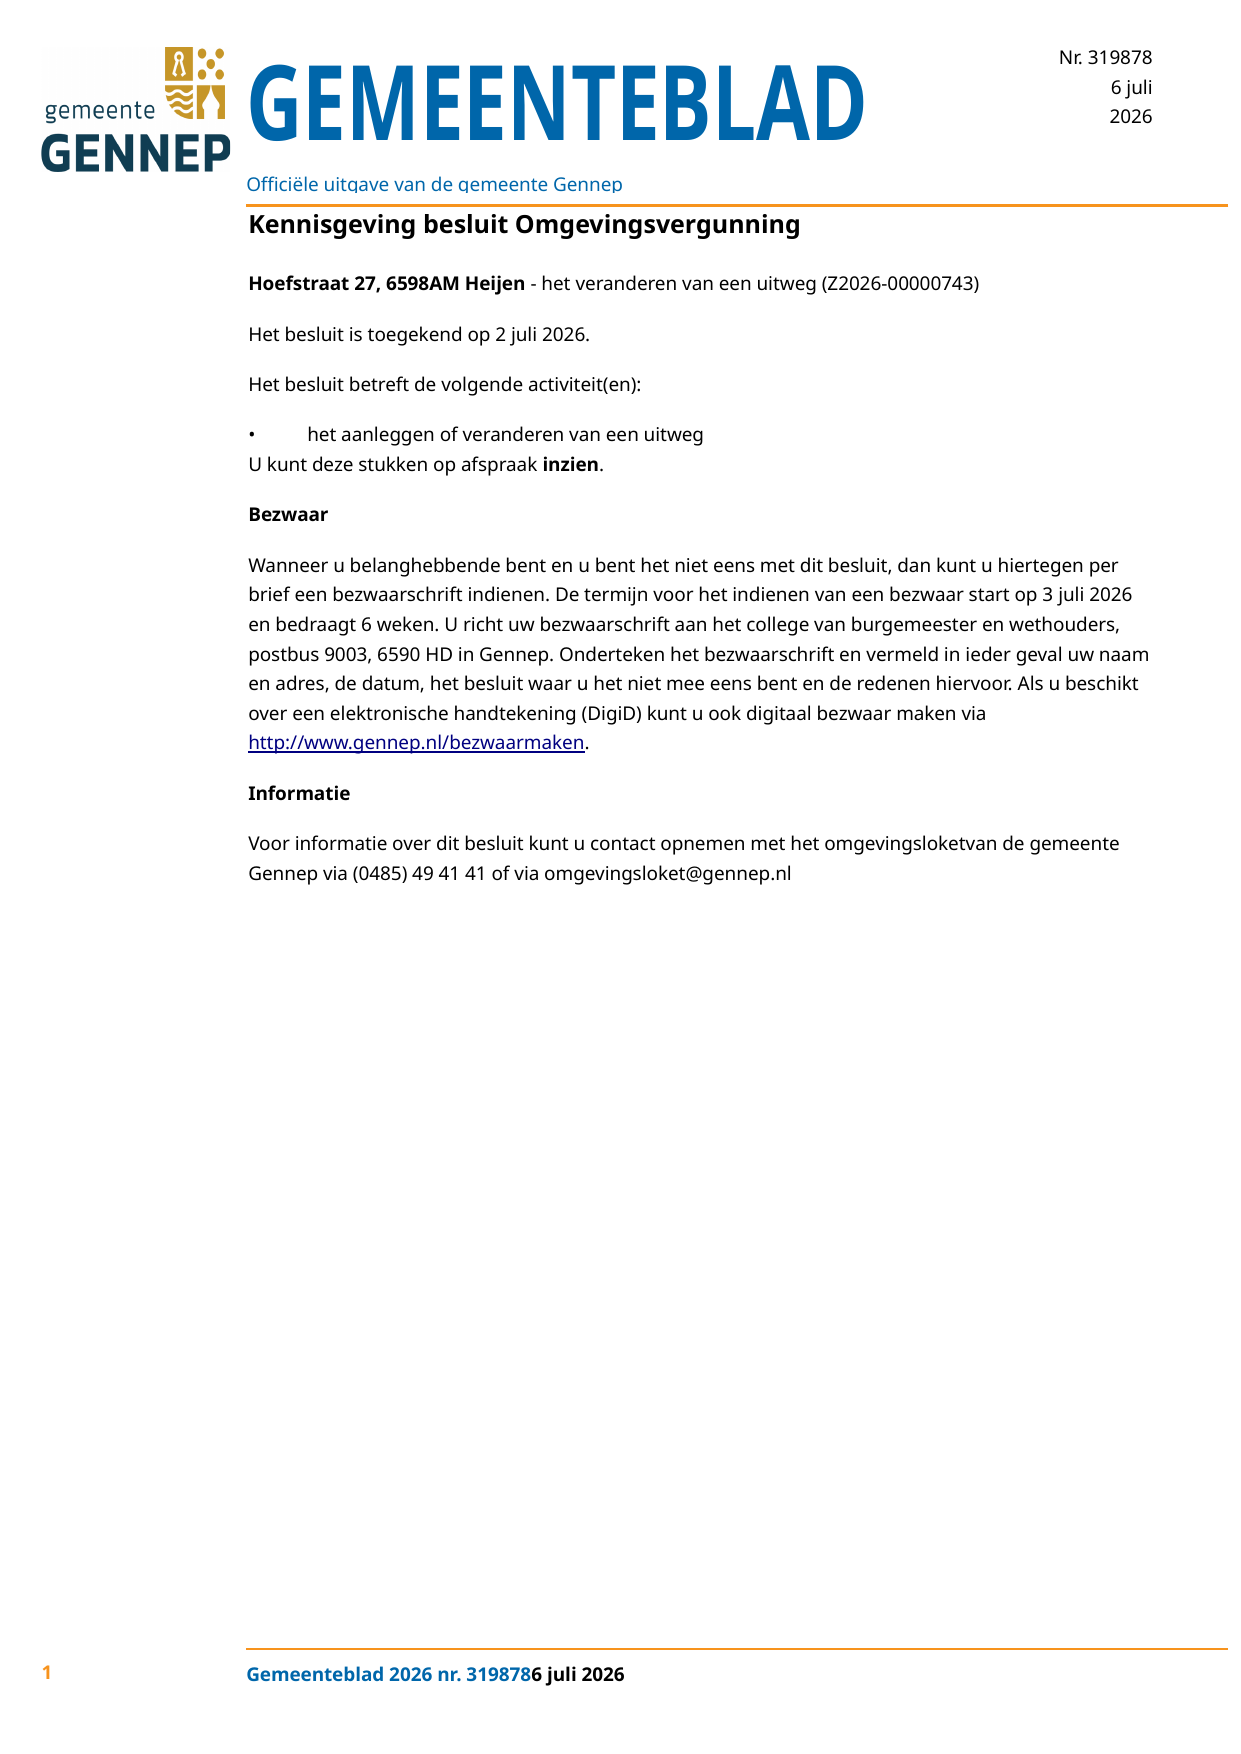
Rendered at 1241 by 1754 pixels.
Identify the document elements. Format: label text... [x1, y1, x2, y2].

text Bezwaar [248, 502, 1152, 527]
text Wanneer u belanghebbende bent en u bent het niet eens met dit besluit, dan kunt u hiertegen per brief een bezwaarschrift indienen. De termijn voor het indienen van een bezwaar start op 3 juli 2026 en bedraagt 6 weken. U richt uw bezwaarschrift aan het college van burgemeester en wethouders, postbus 9003, 6590 HD in Gennep. Onderteken het bezwaarschrift en vermeld in ieder geval uw naam en adres, de datum, het besluit waar u het niet mee eens bent en de redenen hiervoor. Als u beschikt over een elektronische handtekening (DigiD) kunt u ook digitaal bezwaar maken via http://www.gennep.nl/bezwaarmaken. [248, 552, 1152, 755]
text Het besluit betreft de volgende activiteit(en): [248, 371, 1152, 397]
text Voor informatie over dit besluit kunt u contact opnemen met het omgevingsloketvan de gemeente Gennep via (0485) 49 41 41 of via omgevingsloket@gennep.nl [248, 830, 1152, 886]
text Kennisgeving besluit Omgevingsvergunning [248, 207, 1152, 241]
list het aanleggen of veranderen van een uitweg [248, 422, 1152, 447]
picture [41, 47, 231, 172]
text Het besluit is toegekend op 2 juli 2026. [248, 321, 1152, 346]
text Informatie [248, 780, 1152, 806]
text Hoefstraat 27, 6598AM Heijen - het veranderen van een uitweg (Z2026-00000743) [248, 270, 1152, 296]
text U kunt deze stukken op afspraak inzien. [248, 451, 1152, 477]
